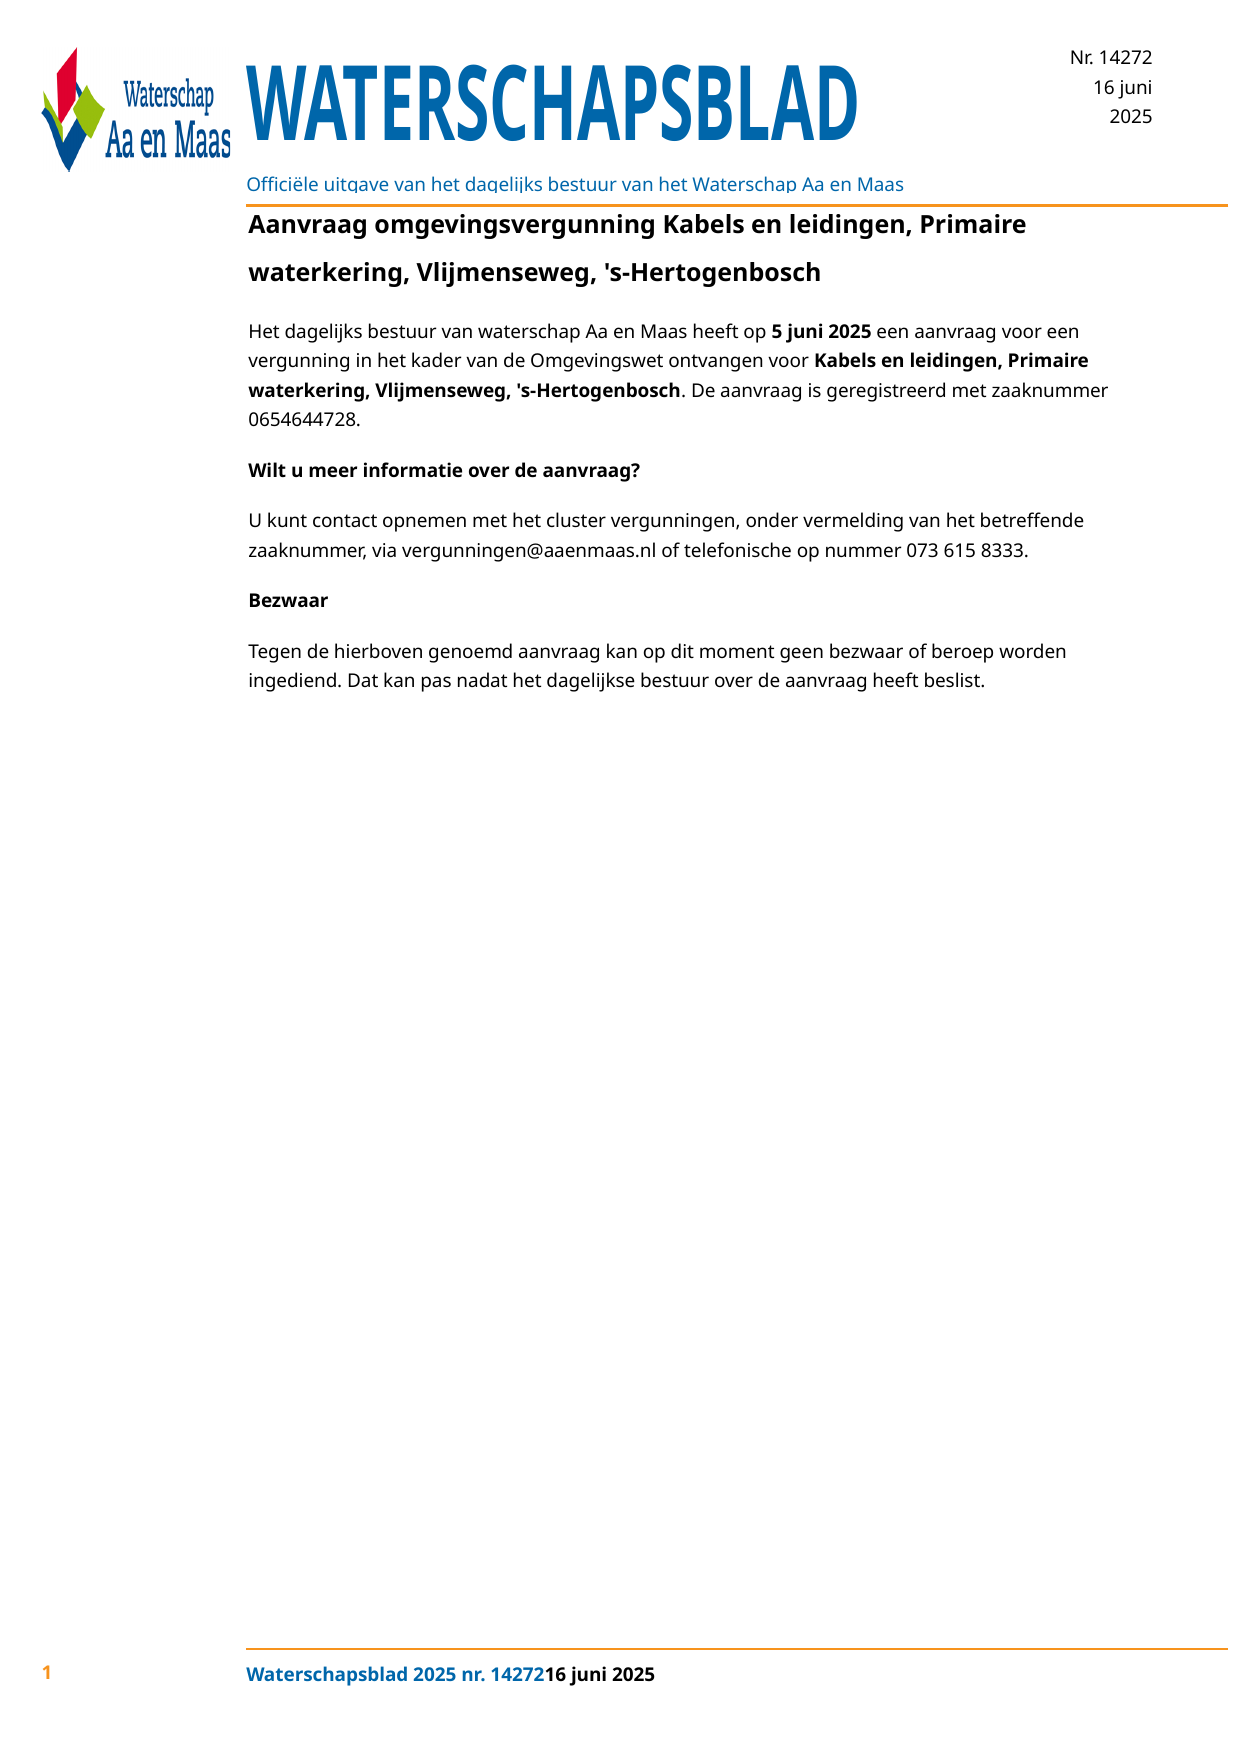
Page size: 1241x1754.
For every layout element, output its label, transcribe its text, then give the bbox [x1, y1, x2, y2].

text Tegen de hierboven genoemd aanvraag kan op dit moment geen bezwaar of beroep worden ingediend. Dat kan pas nadat het dagelijkse bestuur over de aanvraag heeft beslist. [248, 638, 1152, 693]
picture [41, 47, 231, 172]
text U kunt contact opnemen met het cluster vergunningen, onder vermelding van het betreffende zaaknummer, via vergunningen@aaenmaas.nl of telefonische op nummer 073 615 8333. [248, 507, 1152, 563]
text Bezwaar [248, 587, 1152, 613]
text Het dagelijks bestuur van waterschap Aa en Maas heeft op 5 juni 2025 een aanvraag voor een vergunning in het kader van de Omgevingswet ontvangen voor Kabels en leidingen, Primaire waterkering, Vlijmenseweg, 's-Hertogenbosch. De aanvraag is geregistreerd met zaaknummer 0654644728. [248, 318, 1152, 432]
text Aanvraag omgevingsvergunning Kabels en leidingen, Primaire waterkering, Vlijmenseweg, 's-Hertogenbosch [248, 207, 1152, 288]
text Wilt u meer informatie over de aanvraag? [248, 457, 1152, 483]
